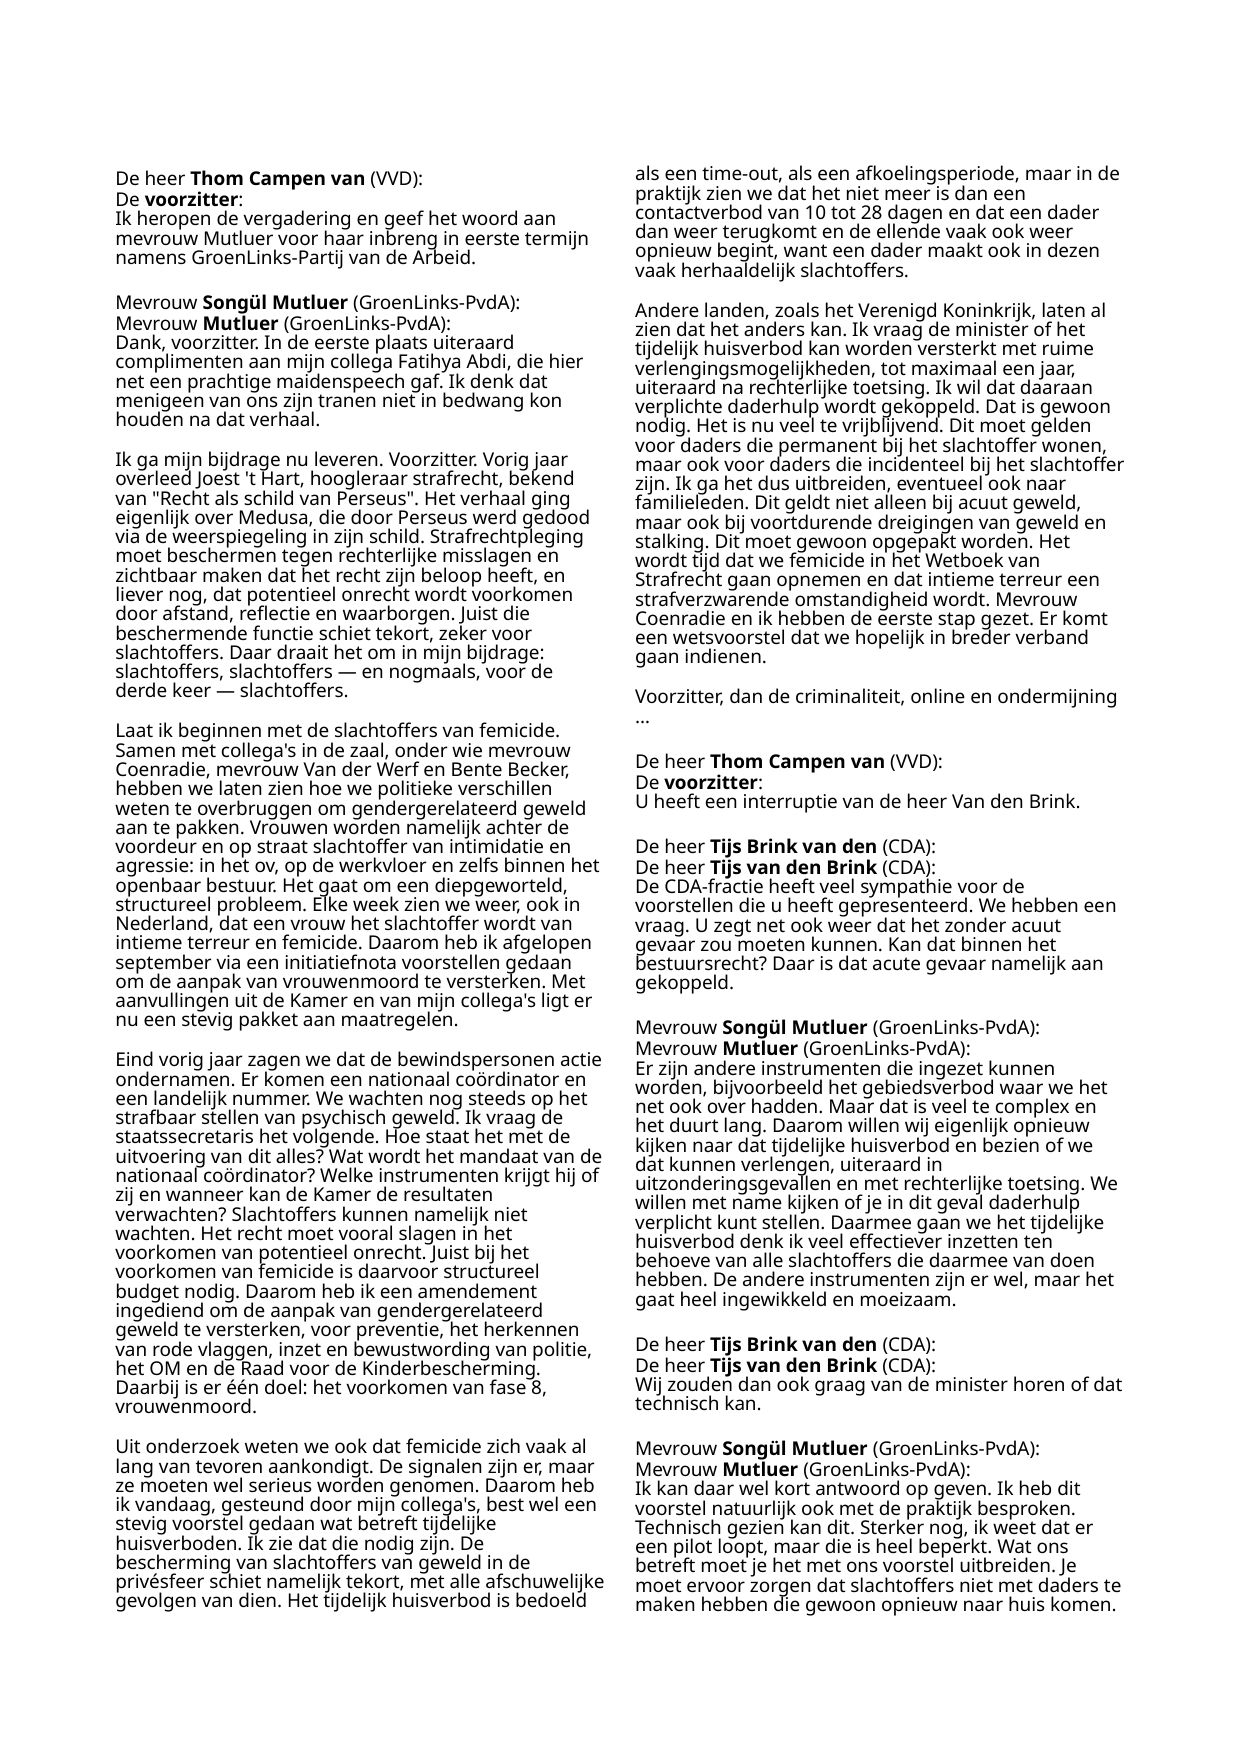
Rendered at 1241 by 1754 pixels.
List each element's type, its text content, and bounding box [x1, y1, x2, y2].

text De heer Tijs van den Brink (CDA): [635, 1357, 1125, 1376]
text Ik kan daar wel kort antwoord op geven. Ik heb dit voorstel natuurlijk ook met de praktijk besproken. Technisch gezien kan dit. Sterker nog, ik weet dat er een pilot loopt, maar die is heel beperkt. Wat ons betreft moet je het met ons voorstel uitbreiden. Je moet ervoor zorgen dat slachtoffers niet met daders te maken hebben die gewoon opnieuw naar huis komen. [635, 1480, 1125, 1615]
text Mevrouw Mutluer (GroenLinks-PvdA): [635, 1461, 1125, 1480]
text Mevrouw Mutluer (GroenLinks-PvdA): [115, 315, 605, 334]
text De heer Thom Campen van (VVD): [635, 748, 1125, 774]
text De heer Tijs Brink van den (CDA): [635, 833, 1125, 859]
text Laat ik beginnen met de slachtoffers van femicide. Samen met collega's in de zaal, onder wie mevrouw Coenradie, mevrouw Van der Werf en Bente Becker, hebben we laten zien hoe we politieke verschillen weten te overbruggen om gendergerelateerd geweld aan te pakken. Vrouwen worden namelijk achter de voordeur en op straat slachtoffer van intimidatie en agressie: in het ov, op de werkvloer en zelfs binnen het openbaar bestuur. Het gaat om een diepgeworteld, structureel probleem. Elke week zien we weer, ook in Nederland, dat een vrouw het slachtoffer wordt van intieme terreur en femicide. Daarom heb ik afgelopen september via een initiatiefnota voorstellen gedaan om de aanpak van vrouwenmoord te versterken. Met aanvullingen uit de Kamer en van mijn collega's ligt er nu een stevig pakket aan maatregelen. [115, 722, 605, 1031]
text De voorzitter: [115, 191, 605, 210]
text Wij zouden dan ook graag van de minister horen of dat technisch kan. [635, 1376, 1125, 1414]
text De CDA-fractie heeft veel sympathie voor de voorstellen die u heeft gepresenteerd. We hebben een vraag. U zegt net ook weer dat het zonder acuut gevaar zou moeten kunnen. Kan dat binnen het bestuursrecht? Daar is dat acute gevaar namelijk aan gekoppeld. [635, 878, 1125, 994]
text Mevrouw Mutluer (GroenLinks-PvdA): [635, 1040, 1125, 1059]
text Uit onderzoek weten we ook dat femicide zich vaak al lang van tevoren aankondigt. De signalen zijn er, maar ze moeten wel serieus worden genomen. Daarom heb ik vandaag, gesteund door mijn collega's, best wel een stevig voorstel gedaan wat betreft tijdelijke huisverboden. Ik zie dat die nodig zijn. De bescherming van slachtoffers van geweld in de privésfeer schiet namelijk tekort, met alle afschuwelijke gevolgen van dien. Het tijdelijk huisverbod is bedoeld [115, 1438, 605, 1612]
text De heer Thom Campen van (VVD): [115, 165, 605, 191]
text Ik ga mijn bijdrage nu leveren. Voorzitter. Vorig jaar overleed Joest 't Hart, hoogleraar strafrecht, bekend van "Recht als schild van Perseus". Het verhaal ging eigenlijk over Medusa, die door Perseus werd gedood via de weerspiegeling in zijn schild. Strafrechtpleging moet beschermen tegen rechterlijke misslagen en zichtbaar maken dat het recht zijn beloop heeft, en liever nog, dat potentieel onrecht wordt voorkomen door afstand, reflectie en waarborgen. Juist die beschermende functie schiet tekort, zeker voor slachtoffers. Daar draait het om in mijn bijdrage: slachtoffers, slachtoffers — en nogmaals, voor de derde keer — slachtoffers. [115, 451, 605, 702]
text De heer Tijs van den Brink (CDA): [635, 859, 1125, 878]
text Er zijn andere instrumenten die ingezet kunnen worden, bijvoorbeeld het gebiedsverbod waar we het net ook over hadden. Maar dat is veel te complex en het duurt lang. Daarom willen wij eigenlijk opnieuw kijken naar dat tijdelijke huisverbod en bezien of we dat kunnen verlengen, uiteraard in uitzonderingsgevallen en met rechterlijke toetsing. We willen met name kijken of je in dit geval daderhulp verplicht kunt stellen. Daarmee gaan we het tijdelijke huisverbod denk ik veel effectiever inzetten ten behoeve van alle slachtoffers die daarmee van doen hebben. De andere instrumenten zijn er wel, maar het gaat heel ingewikkeld en moeizaam. [635, 1059, 1125, 1310]
text Mevrouw Songül Mutluer (GroenLinks-PvdA): [635, 1435, 1125, 1461]
text Andere landen, zoals het Verenigd Koninkrijk, laten al zien dat het anders kan. Ik vraag de minister of het tijdelijk huisverbod kan worden versterkt met ruime verlengingsmogelijkheden, tot maximaal een jaar, uiteraard na rechterlijke toetsing. Ik wil dat daaraan verplichte daderhulp wordt gekoppeld. Dat is gewoon nodig. Het is nu veel te vrijblijvend. Dit moet gelden voor daders die permanent bij het slachtoffer wonen, maar ook voor daders die incidenteel bij het slachtoffer zijn. Ik ga het dus uitbreiden, eventueel ook naar familieleden. Dit geldt niet alleen bij acuut geweld, maar ook bij voortdurende dreigingen van geweld en stalking. Dit moet gewoon opgepakt worden. Het wordt tijd dat we femicide in het Wetboek van Strafrecht gaan opnemen en dat intieme terreur een strafverzwarende omstandigheid wordt. Mevrouw Coenradie en ik hebben de eerste stap gezet. Er komt een wetsvoorstel dat we hopelijk in breder verband gaan indienen. [635, 302, 1125, 668]
text De voorzitter: [635, 774, 1125, 793]
text als een time-out, als een afkoelingsperiode, maar in de praktijk zien we dat het niet meer is dan een contactverbod van 10 tot 28 dagen en dat een dader dan weer terugkomt en de ellende vaak ook weer opnieuw begint, want een dader maakt ook in dezen vaak herhaaldelijk slachtoffers. [635, 165, 1125, 281]
text Mevrouw Songül Mutluer (GroenLinks-PvdA): [635, 1014, 1125, 1040]
text U heeft een interruptie van de heer Van den Brink. [635, 793, 1125, 812]
text Mevrouw Songül Mutluer (GroenLinks-PvdA): [115, 289, 605, 315]
text Dank, voorzitter. In de eerste plaats uiteraard complimenten aan mijn collega Fatihya Abdi, die hier net een prachtige maidenspeech gaf. Ik denk dat menigeen van ons zijn tranen niet in bedwang kon houden na dat verhaal. [115, 334, 605, 430]
text Eind vorig jaar zagen we dat de bewindspersonen actie ondernamen. Er komen een nationaal coördinator en een landelijk nummer. We wachten nog steeds op het strafbaar stellen van psychisch geweld. Ik vraag de staatssecretaris het volgende. Hoe staat het met de uitvoering van dit alles? Wat wordt het mandaat van de nationaal coördinator? Welke instrumenten krijgt hij of zij en wanneer kan de Kamer de resultaten verwachten? Slachtoffers kunnen namelijk niet wachten. Het recht moet vooral slagen in het voorkomen van potentieel onrecht. Juist bij het voorkomen van femicide is daarvoor structureel budget nodig. Daarom heb ik een amendement ingediend om de aanpak van gendergerelateerd geweld te versterken, voor preventie, het herkennen van rode vlaggen, inzet en bewustwording van politie, het OM en de Raad voor de Kinderbescherming. Daarbij is er één doel: het voorkomen van fase 8, vrouwenmoord. [115, 1051, 605, 1418]
text De heer Tijs Brink van den (CDA): [635, 1331, 1125, 1357]
text Voorzitter, dan de criminaliteit, online en ondermijning … [635, 688, 1125, 727]
text Ik heropen de vergadering en geef het woord aan mevrouw Mutluer voor haar inbreng in eerste termijn namens GroenLinks-Partij van de Arbeid. [115, 210, 605, 268]
